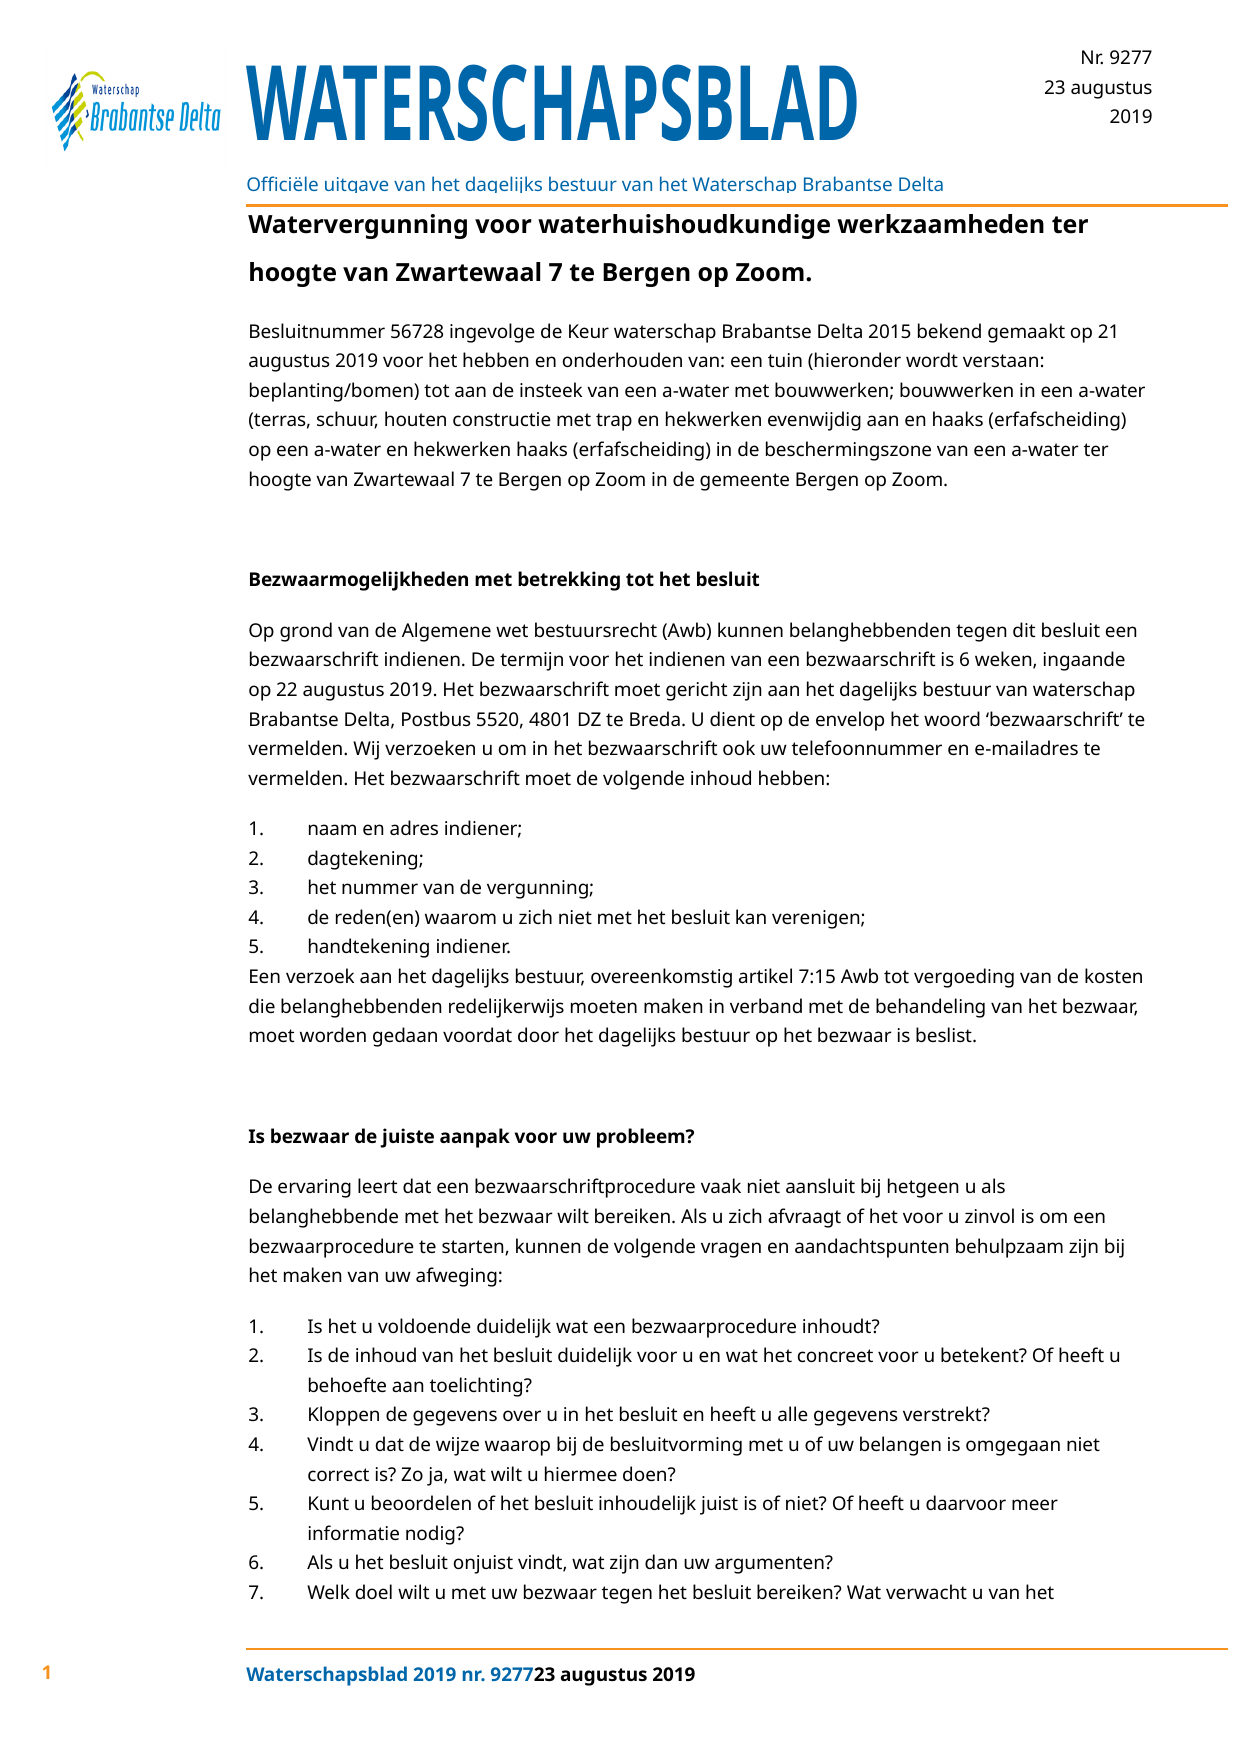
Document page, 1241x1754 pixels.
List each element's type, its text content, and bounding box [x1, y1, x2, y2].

text Op grond van de Algemene wet bestuursrecht (Awb) kunnen belanghebbenden tegen dit besluit een bezwaarschrift indienen. De termijn voor het indienen van een bezwaarschrift is 6 weken, ingaande op 22 augustus 2019. Het bezwaarschrift moet gericht zijn aan het dagelijks bestuur van waterschap Brabantse Delta, Postbus 5520, 4801 DZ te Breda. U dient op de envelop het woord ‘bezwaarschrift’ te vermelden. Wij verzoeken u om in het bezwaarschrift ook uw telefoonnummer en e‑mailadres te vermelden. Het bezwaarschrift moet de volgende inhoud hebben: [248, 617, 1152, 791]
text Is bezwaar de juiste aanpak voor uw probleem? [248, 1123, 1152, 1149]
list handtekening indiener. [248, 934, 1152, 959]
list Als u het besluit onjuist vindt, wat zijn dan uw argumenten? [248, 1549, 1152, 1575]
picture [41, 47, 231, 172]
list Kunt u beoordelen of het besluit inhoudelijk juist is of niet? Of heeft u daarvoor meer informatie nodig? [248, 1490, 1152, 1546]
list het nummer van de vergunning; [248, 874, 1152, 900]
list Is het u voldoende duidelijk wat een bezwaarprocedure inhoudt? [248, 1313, 1152, 1339]
text De ervaring leert dat een bezwaarschriftprocedure vaak niet aansluit bij hetgeen u als belanghebbende met het bezwaar wilt bereiken. Als u zich afvraagt of het voor u zinvol is om een bezwaarprocedure te starten, kunnen de volgende vragen en aandachtspunten behulpzaam zijn bij het maken van uw afweging: [248, 1174, 1152, 1288]
list Is de inhoud van het besluit duidelijk voor u en wat het concreet voor u betekent? Of heeft u behoefte aan toelichting? [248, 1342, 1152, 1398]
list naam en adres indiener; [248, 815, 1152, 841]
text Bezwaarmogelijkheden met betrekking tot het besluit [248, 567, 1152, 592]
list de reden(en) waarom u zich niet met het besluit kan verenigen; [248, 904, 1152, 930]
list dagtekening; [248, 845, 1152, 871]
text Watervergunning voor waterhuishoudkundige werkzaamheden ter hoogte van Zwartewaal 7 te Bergen op Zoom. [248, 207, 1152, 288]
text Een verzoek aan het dagelijks bestuur, overeenkomstig artikel 7:15 Awb tot vergoeding van de kosten die belanghebbenden redelijkerwijs moeten maken in verband met de behandeling van het bezwaar, moet worden gedaan voordat door het dagelijks bestuur op het bezwaar is beslist. [248, 963, 1152, 1048]
list Welk doel wilt u met uw bezwaar tegen het besluit bereiken? Wat verwacht u van het [248, 1579, 1152, 1605]
text Besluitnummer 56728 ingevolge de Keur waterschap Brabantse Delta 2015 bekend gemaakt op 21 augustus 2019 voor het hebben en onderhouden van: een tuin (hieronder wordt verstaan: beplanting/bomen) tot aan de insteek van een a-water met bouwwerken; bouwwerken in een a-water (terras, schuur, houten constructie met trap en hekwerken evenwijdig aan en haaks (erfafscheiding) op een a-water en hekwerken haaks (erfafscheiding) in de beschermingszone van een a-water ter hoogte van Zwartewaal 7 te Bergen op Zoom in de gemeente Bergen op Zoom. [248, 318, 1152, 492]
list Vindt u dat de wijze waarop bij de besluitvorming met u of uw belangen is omgegaan niet correct is? Zo ja, wat wilt u hiermee doen? [248, 1431, 1152, 1487]
list Kloppen de gegevens over u in het besluit en heeft u alle gegevens verstrekt? [248, 1402, 1152, 1427]
